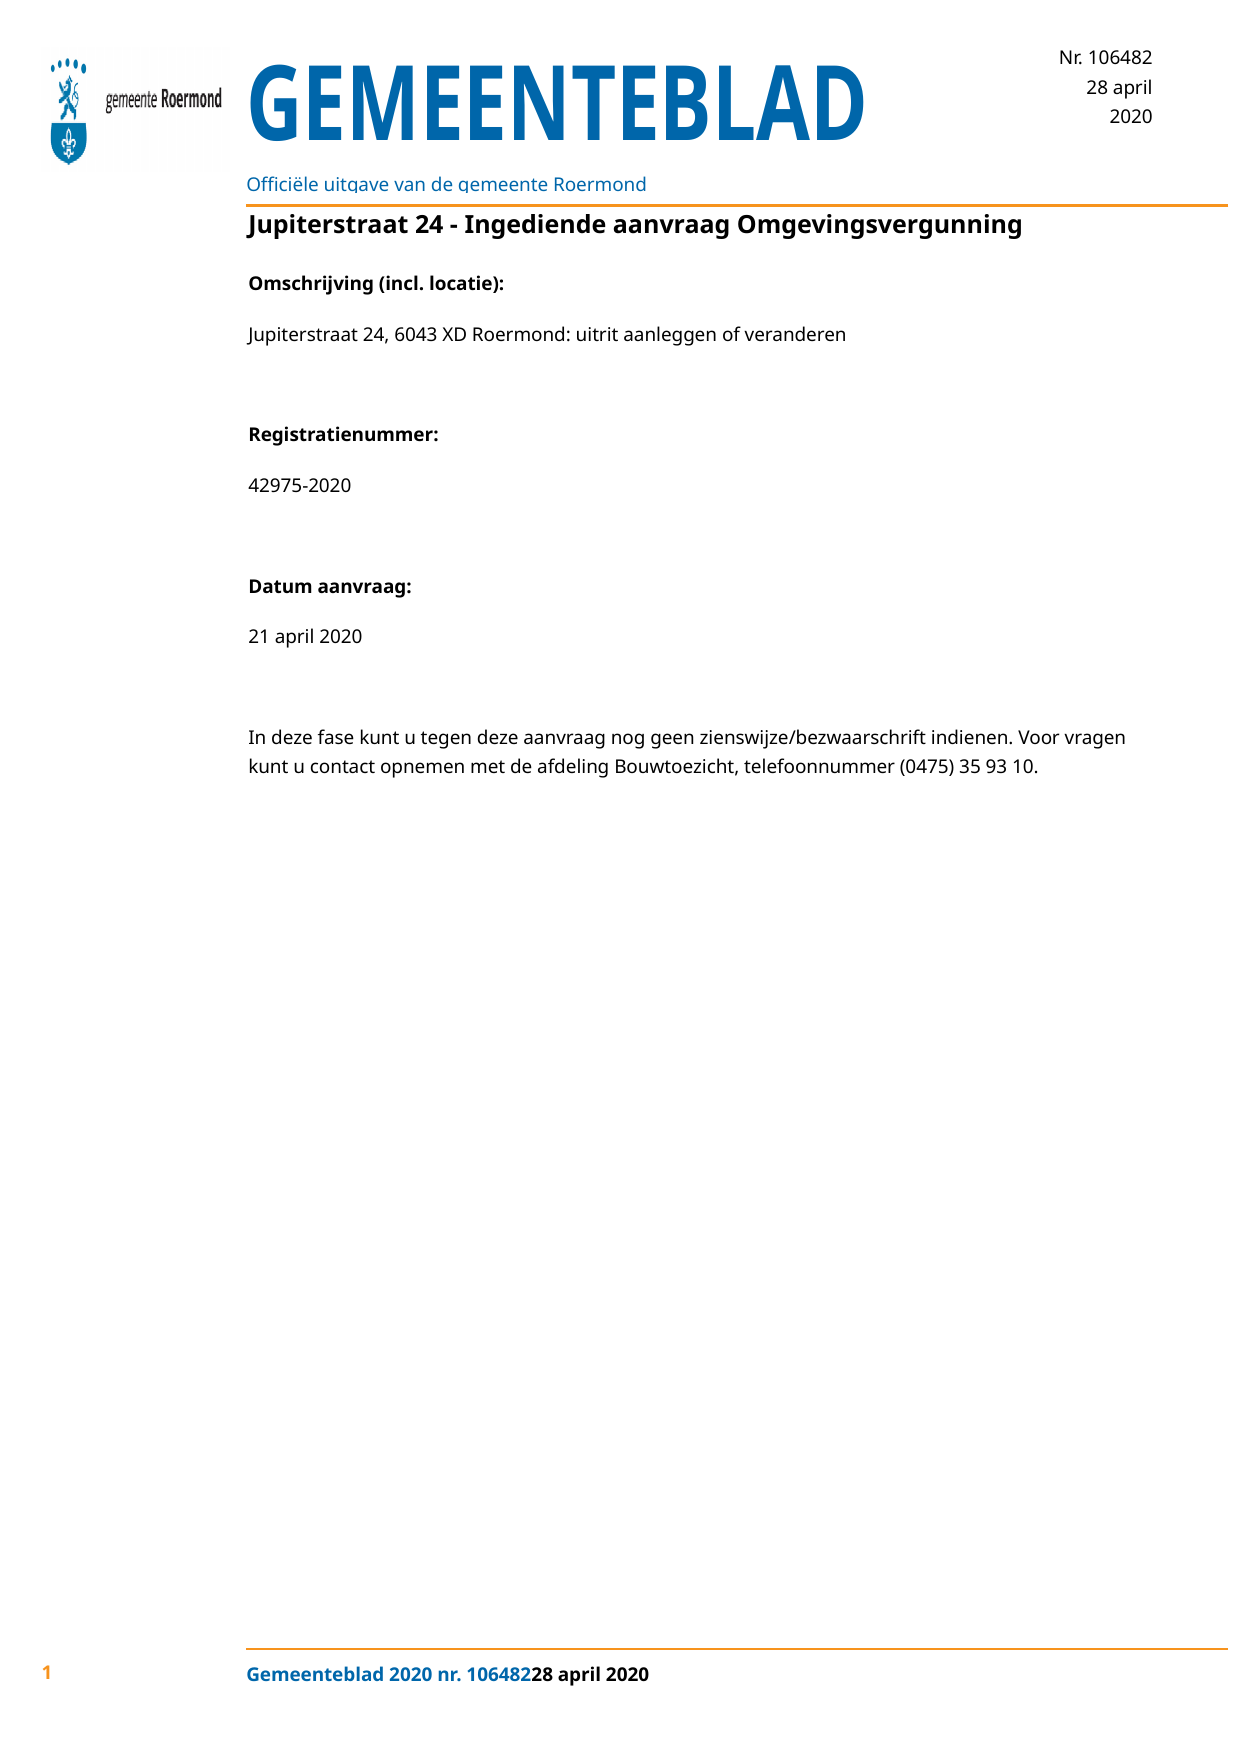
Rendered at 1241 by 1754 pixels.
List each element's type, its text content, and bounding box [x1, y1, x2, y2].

text Jupiterstraat 24, 6043 XD Roermond: uitrit aanleggen of veranderen [248, 321, 1152, 346]
text Registratienummer: [248, 422, 1152, 447]
text Jupiterstraat 24 - Ingediende aanvraag Omgevingsvergunning [248, 207, 1152, 241]
text Omschrijving (incl. locatie): [248, 270, 1152, 296]
text In deze fase kunt u tegen deze aanvraag nog geen zienswijze/bezwaarschrift indienen. Voor vragen kunt u contact opnemen met de afdeling Bouwtoezicht, telefoonnummer (0475) 35 93 10. [248, 724, 1152, 779]
text Datum aanvraag: [248, 573, 1152, 598]
text 21 april 2020 [248, 623, 1152, 649]
text 42975-2020 [248, 472, 1152, 498]
picture [41, 47, 231, 172]
